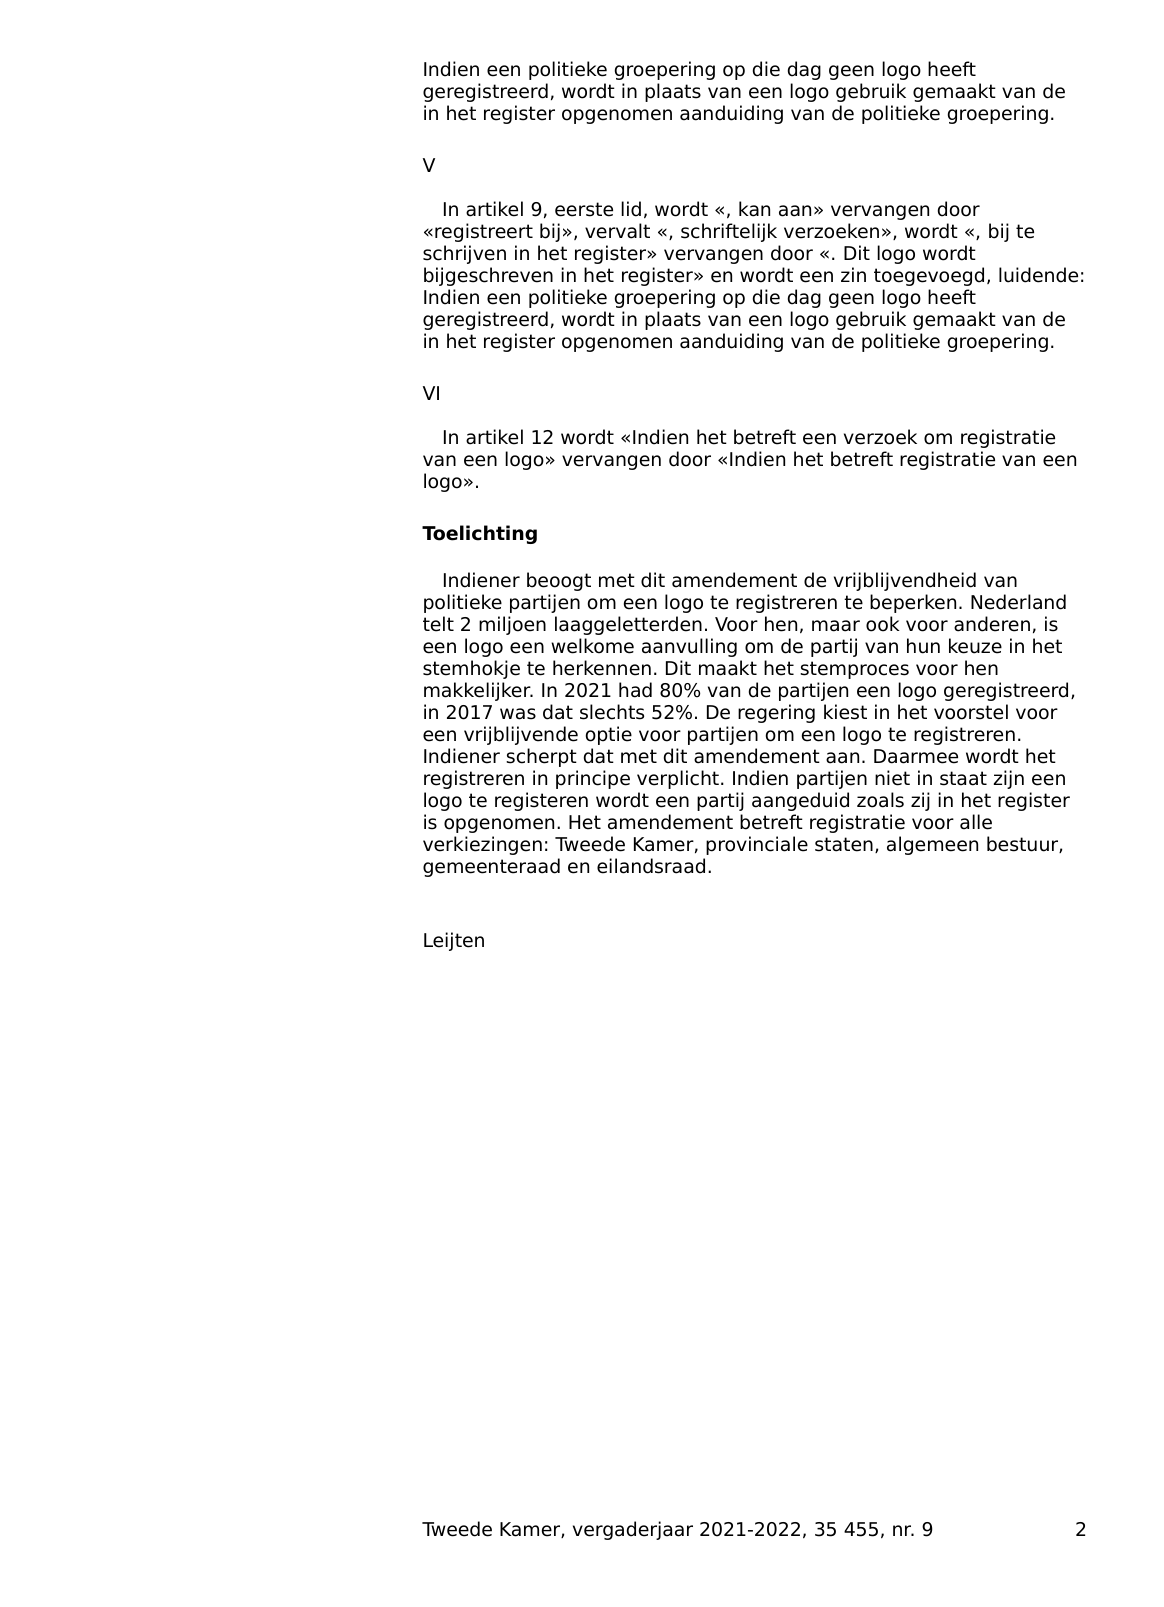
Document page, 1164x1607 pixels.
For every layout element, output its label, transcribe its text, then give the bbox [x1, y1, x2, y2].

text Indien een politieke groepering op die dag geen logo heeft geregistreerd, wordt in plaats van een logo gebruik gemaakt van de in het register opgenomen aanduiding van de politieke groepering. [422, 59, 1087, 125]
text In artikel 12 wordt «Indien het betreft een verzoek om registratie van een logo» vervangen door «Indien het betreft registratie van een logo». [422, 427, 1087, 493]
subtitle Toelichting [422, 523, 1087, 545]
subtitle VI [422, 383, 1087, 405]
subtitle V [422, 155, 1087, 177]
text In artikel 9, eerste lid, wordt «, kan aan» vervangen door «registreert bij», vervalt «, schriftelijk verzoeken», wordt «, bij te schrijven in het register» vervangen door «. Dit logo wordt bijgeschreven in het register» en wordt een zin toegevoegd, luidende: Indien een politieke groepering op die dag geen logo heeft geregistreerd, wordt in plaats van een logo gebruik gemaakt van de in het register opgenomen aanduiding van de politieke groepering. [422, 199, 1087, 353]
text Indiener beoogt met dit amendement de vrijblijvendheid van politieke partijen om een logo te registreren te beperken. Nederland telt 2 miljoen laaggeletterden. Voor hen, maar ook voor anderen, is een logo een welkome aanvulling om de partij van hun keuze in het stemhokje te herkennen. Dit maakt het stemproces voor hen makkelijker. In 2021 had 80% van de partijen een logo geregistreerd, in 2017 was dat slechts 52%. De regering kiest in het voorstel voor een vrijblijvende optie voor partijen om een logo te registreren. Indiener scherpt dat met dit amendement aan. Daarmee wordt het registreren in principe verplicht. Indien partijen niet in staat zijn een logo te registeren wordt een partij aangeduid zoals zij in het register is opgenomen. Het amendement betreft registratie voor alle verkiezingen: Tweede Kamer, provinciale staten, algemeen bestuur, gemeenteraad en eilandsraad. [422, 570, 1087, 878]
text Leijten [422, 908, 1087, 952]
